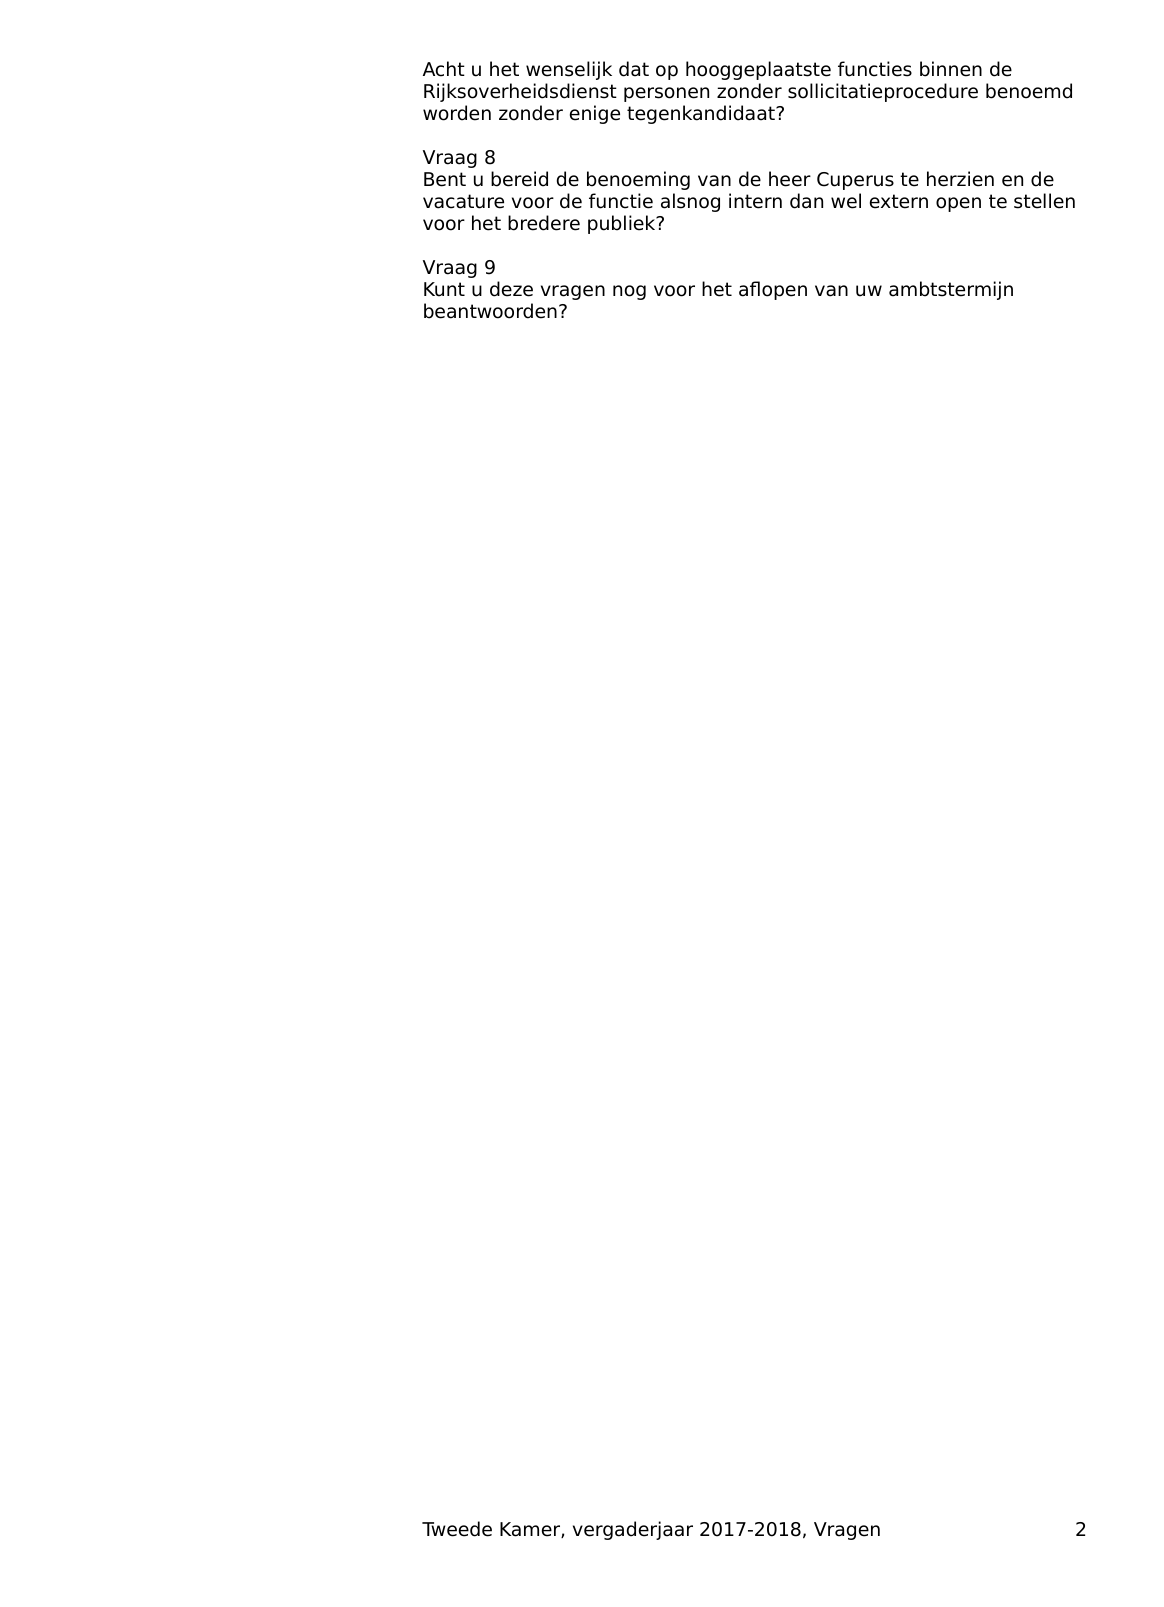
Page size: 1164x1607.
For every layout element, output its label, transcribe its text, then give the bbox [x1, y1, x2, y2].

text Vraag 8 [422, 147, 1087, 169]
text Vraag 9 [422, 257, 1087, 279]
text Acht u het wenselijk dat op hooggeplaatste functies binnen de Rijksoverheidsdienst personen zonder sollicitatieprocedure benoemd worden zonder enige tegenkandidaat? [422, 59, 1087, 125]
text Kunt u deze vragen nog voor het aflopen van uw ambtstermijn beantwoorden? [422, 279, 1087, 323]
text Bent u bereid de benoeming van de heer Cuperus te herzien en de vacature voor de functie alsnog intern dan wel extern open te stellen voor het bredere publiek? [422, 169, 1087, 235]
